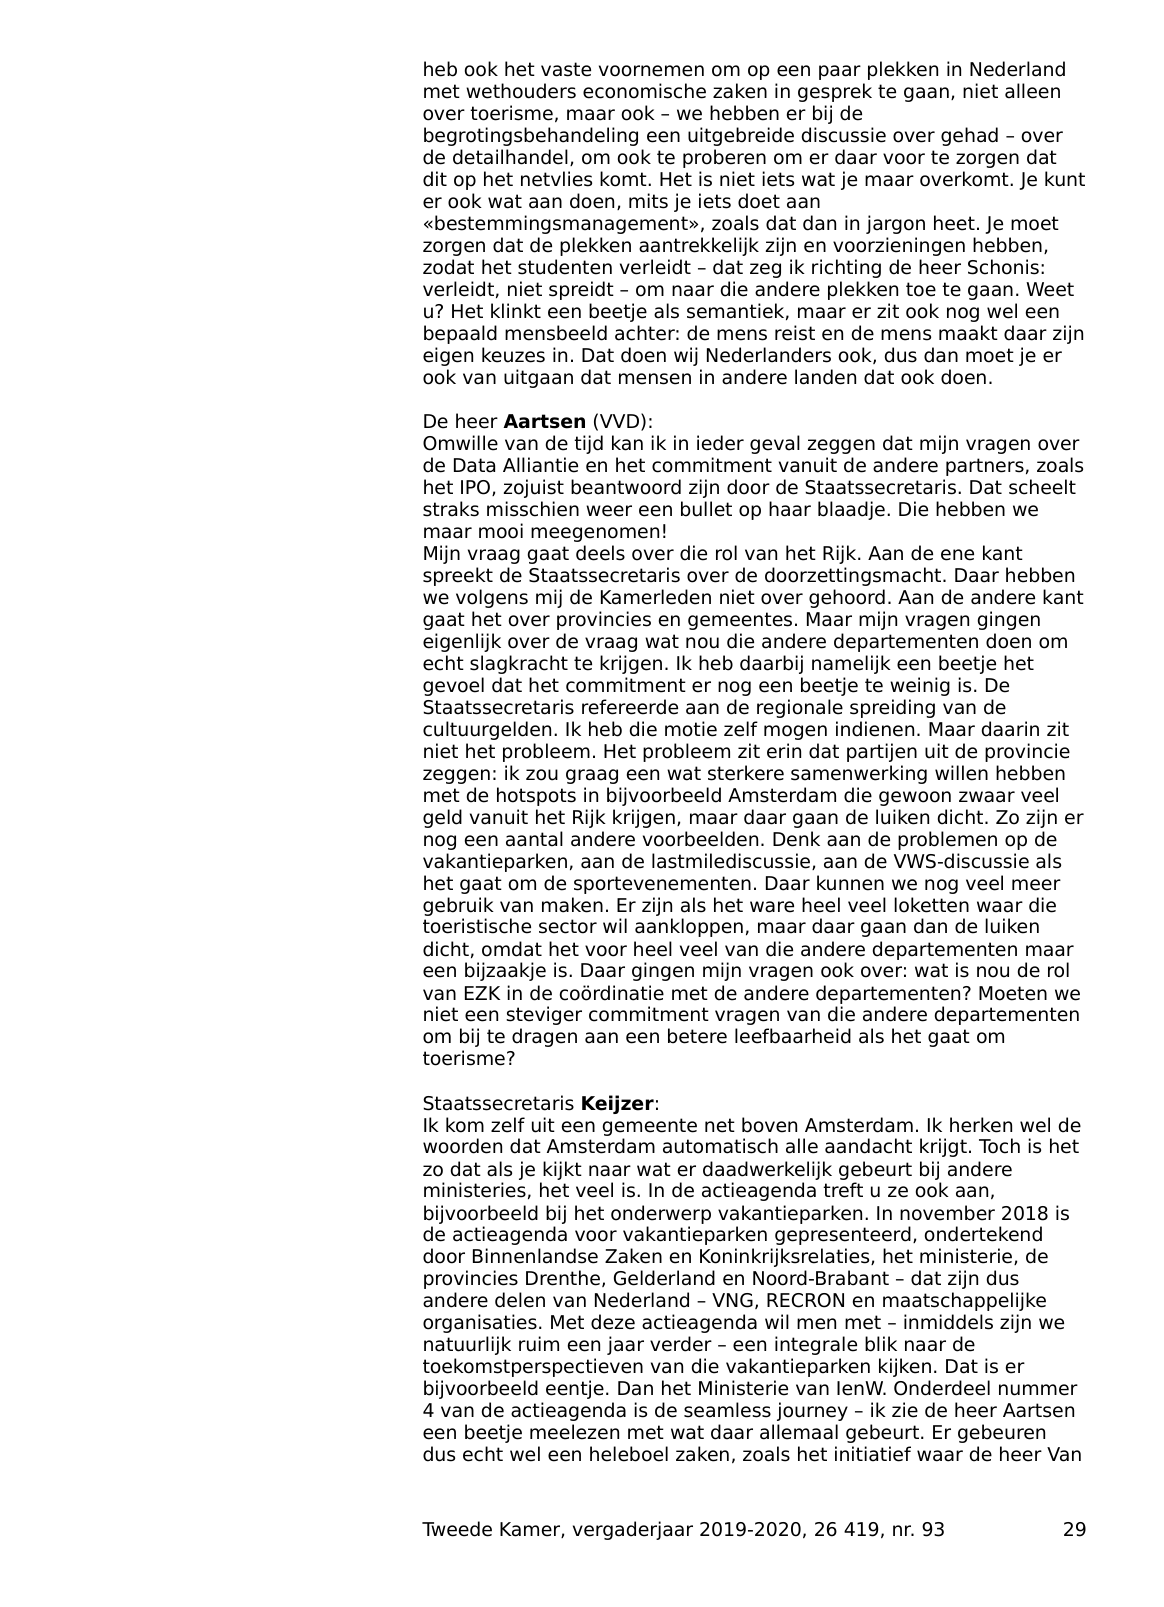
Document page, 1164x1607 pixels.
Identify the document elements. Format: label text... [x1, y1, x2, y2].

text heb ook het vaste voornemen om op een paar plekken in Nederland met wethouders economische zaken in gesprek te gaan, niet alleen over toerisme, maar ook – we hebben er bij de begrotingsbehandeling een uitgebreide discussie over gehad – over de detailhandel, om ook te proberen om er daar voor te zorgen dat dit op het netvlies komt. Het is niet iets wat je maar overkomt. Je kunt er ook wat aan doen, mits je iets doet aan «bestemmingsmanagement», zoals dat dan in jargon heet. Je moet zorgen dat de plekken aantrekkelijk zijn en voorzieningen hebben, zodat het studenten verleidt – dat zeg ik richting de heer Schonis: verleidt, niet spreidt – om naar die andere plekken toe te gaan. Weet u? Het klinkt een beetje als semantiek, maar er zit ook nog wel een bepaald mensbeeld achter: de mens reist en de mens maakt daar zijn eigen keuzes in. Dat doen wij Nederlanders ook, dus dan moet je er ook van uitgaan dat mensen in andere landen dat ook doen. [422, 59, 1087, 389]
text Staatssecretaris Keijzer: [422, 1092, 1087, 1114]
text Omwille van de tijd kan ik in ieder geval zeggen dat mijn vragen over de Data Alliantie en het commitment vanuit de andere partners, zoals het IPO, zojuist beantwoord zijn door de Staatssecretaris. Dat scheelt straks misschien weer een bullet op haar blaadje. Die hebben we maar mooi meegenomen! [422, 433, 1087, 543]
text De heer Aartsen (VVD): [422, 411, 1087, 433]
text Mijn vraag gaat deels over die rol van het Rijk. Aan de ene kant spreekt de Staatssecretaris over de doorzettingsmacht. Daar hebben we volgens mij de Kamerleden niet over gehoord. Aan de andere kant gaat het over provincies en gemeentes. Maar mijn vragen gingen eigenlijk over de vraag wat nou die andere departementen doen om echt slagkracht te krijgen. Ik heb daarbij namelijk een beetje het gevoel dat het commitment er nog een beetje te weinig is. De Staatssecretaris refereerde aan de regionale spreiding van de cultuurgelden. Ik heb die motie zelf mogen indienen. Maar daarin zit niet het probleem. Het probleem zit erin dat partijen uit de provincie zeggen: ik zou graag een wat sterkere samenwerking willen hebben met de hotspots in bijvoorbeeld Amsterdam die gewoon zwaar veel geld vanuit het Rijk krijgen, maar daar gaan de luiken dicht. Zo zijn er nog een aantal andere voorbeelden. Denk aan de problemen op de vakantieparken, aan de lastmilediscussie, aan de VWS-discussie als het gaat om de sportevenementen. Daar kunnen we nog veel meer gebruik van maken. Er zijn als het ware heel veel loketten waar die toeristische sector wil aankloppen, maar daar gaan dan de luiken dicht, omdat het voor heel veel van die andere departementen maar een bijzaakje is. Daar gingen mijn vragen ook over: wat is nou de rol van EZK in de coördinatie met de andere departementen? Moeten we niet een steviger commitment vragen van die andere departementen om bij te dragen aan een betere leefbaarheid als het gaat om toerisme? [422, 543, 1087, 1070]
text Ik kom zelf uit een gemeente net boven Amsterdam. Ik herken wel de woorden dat Amsterdam automatisch alle aandacht krijgt. Toch is het zo dat als je kijkt naar wat er daadwerkelijk gebeurt bij andere ministeries, het veel is. In de actieagenda treft u ze ook aan, bijvoorbeeld bij het onderwerp vakantieparken. In november 2018 is de actieagenda voor vakantieparken gepresenteerd, ondertekend door Binnenlandse Zaken en Koninkrijksrelaties, het ministerie, de provincies Drenthe, Gelderland en Noord-Brabant – dat zijn dus andere delen van Nederland – VNG, RECRON en maatschappelijke organisaties. Met deze actieagenda wil men met – inmiddels zijn we natuurlijk ruim een jaar verder – een integrale blik naar de toekomstperspectieven van die vakantieparken kijken. Dat is er bijvoorbeeld eentje. Dan het Ministerie van IenW. Onderdeel nummer 4 van de actieagenda is de seamless journey – ik zie de heer Aartsen een beetje meelezen met wat daar allemaal gebeurt. Er gebeuren dus echt wel een heleboel zaken, zoals het initiatief waar de heer Van [422, 1114, 1087, 1466]
